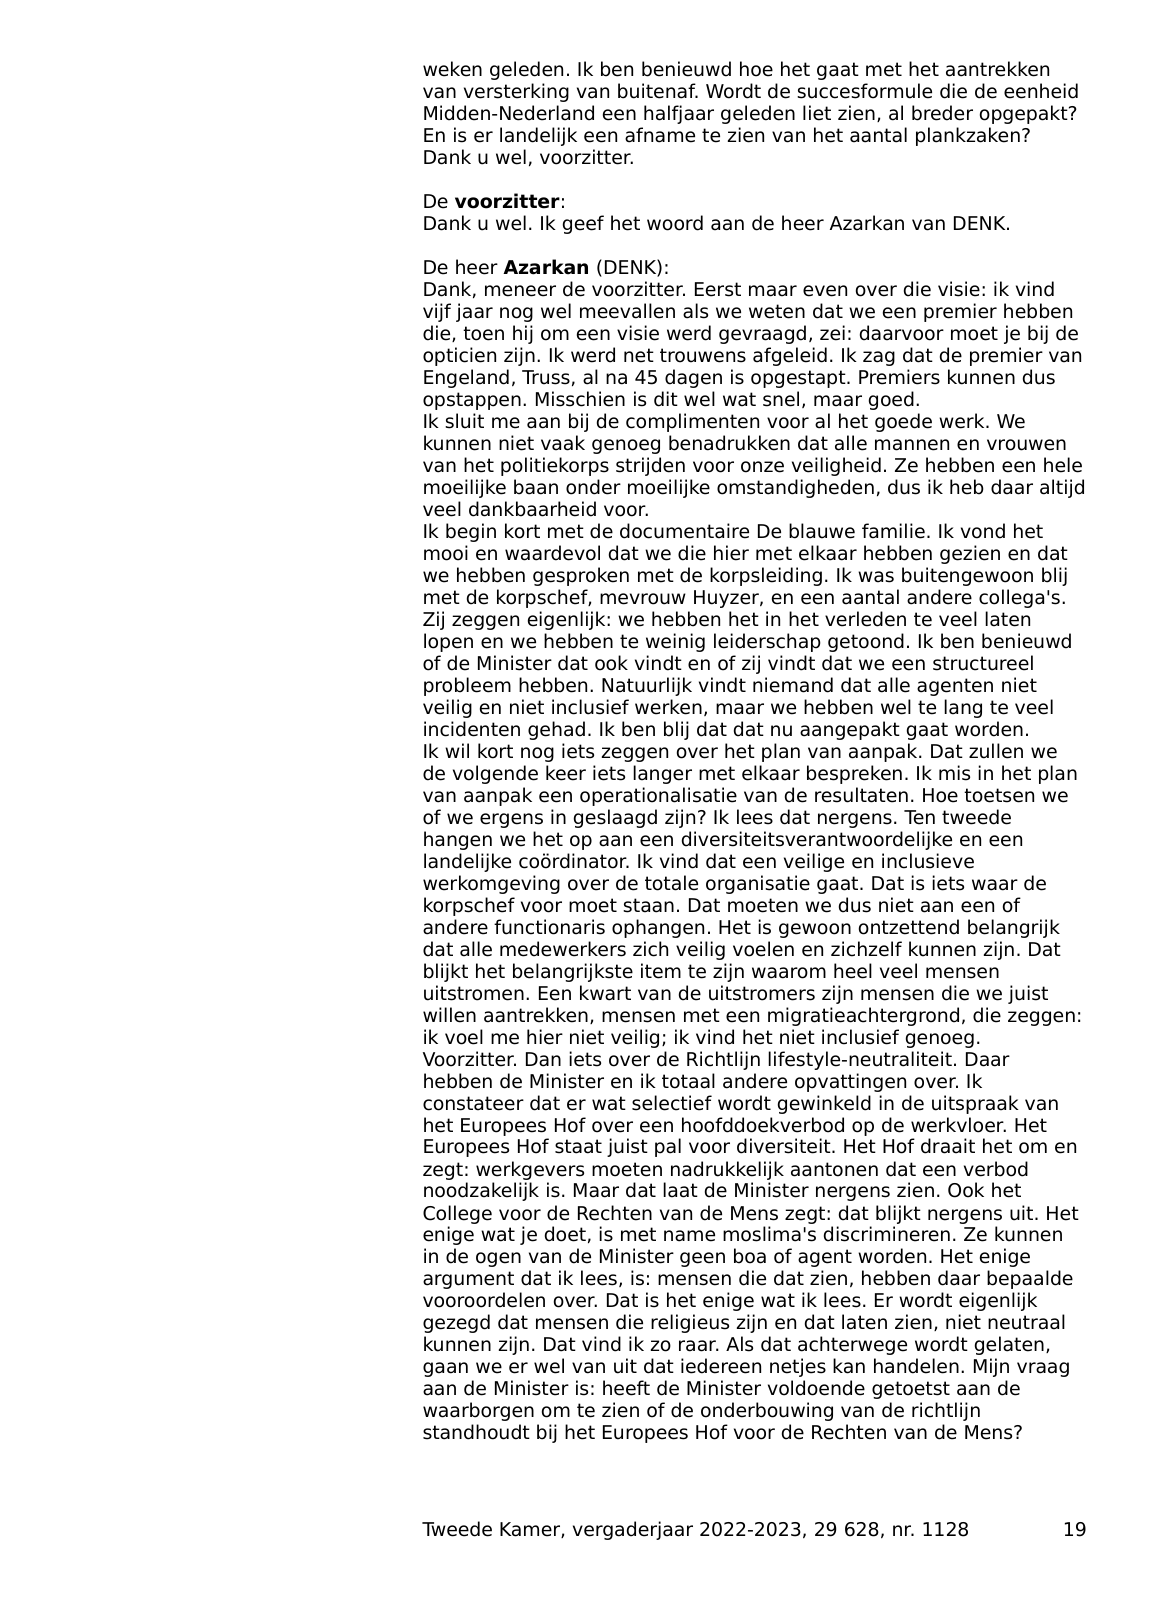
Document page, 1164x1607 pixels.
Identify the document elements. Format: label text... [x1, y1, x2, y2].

text weken geleden. Ik ben benieuwd hoe het gaat met het aantrekken van versterking van buitenaf. Wordt de succesformule die de eenheid Midden-Nederland een halfjaar geleden liet zien, al breder opgepakt? En is er landelijk een afname te zien van het aantal plankzaken? [422, 59, 1087, 147]
text De heer Azarkan (DENK): [422, 257, 1087, 279]
text Ik wil kort nog iets zeggen over het plan van aanpak. Dat zullen we de volgende keer iets langer met elkaar bespreken. Ik mis in het plan van aanpak een operationalisatie van de resultaten. Hoe toetsen we of we ergens in geslaagd zijn? Ik lees dat nergens. Ten tweede hangen we het op aan een diversiteitsverantwoordelijke en een landelijke coördinator. Ik vind dat een veilige en inclusieve werkomgeving over de totale organisatie gaat. Dat is iets waar de korpschef voor moet staan. Dat moeten we dus niet aan een of andere functionaris ophangen. Het is gewoon ontzettend belangrijk dat alle medewerkers zich veilig voelen en zichzelf kunnen zijn. Dat blijkt het belangrijkste item te zijn waarom heel veel mensen uitstromen. Een kwart van de uitstromers zijn mensen die we juist willen aantrekken, mensen met een migratieachtergrond, die zeggen: ik voel me hier niet veilig; ik vind het niet inclusief genoeg. [422, 741, 1087, 1048]
text Ik sluit me aan bij de complimenten voor al het goede werk. We kunnen niet vaak genoeg benadrukken dat alle mannen en vrouwen van het politiekorps strijden voor onze veiligheid. Ze hebben een hele moeilijke baan onder moeilijke omstandigheden, dus ik heb daar altijd veel dankbaarheid voor. [422, 411, 1087, 521]
text Dank u wel, voorzitter. [422, 147, 1087, 169]
text De voorzitter: [422, 191, 1087, 213]
text Voorzitter. Dan iets over de Richtlijn lifestyle-neutraliteit. Daar hebben de Minister en ik totaal andere opvattingen over. Ik constateer dat er wat selectief wordt gewinkeld in de uitspraak van het Europees Hof over een hoofddoekverbod op de werkvloer. Het Europees Hof staat juist pal voor diversiteit. Het Hof draait het om en zegt: werkgevers moeten nadrukkelijk aantonen dat een verbod noodzakelijk is. Maar dat laat de Minister nergens zien. Ook het College voor de Rechten van de Mens zegt: dat blijkt nergens uit. Het enige wat je doet, is met name moslima's discrimineren. Ze kunnen in de ogen van de Minister geen boa of agent worden. Het enige argument dat ik lees, is: mensen die dat zien, hebben daar bepaalde vooroordelen over. Dat is het enige wat ik lees. Er wordt eigenlijk gezegd dat mensen die religieus zijn en dat laten zien, niet neutraal kunnen zijn. Dat vind ik zo raar. Als dat achterwege wordt gelaten, gaan we er wel van uit dat iedereen netjes kan handelen. Mijn vraag aan de Minister is: heeft de Minister voldoende getoetst aan de waarborgen om te zien of de onderbouwing van de richtlijn standhoudt bij het Europees Hof voor de Rechten van de Mens? [422, 1048, 1087, 1444]
text Dank u wel. Ik geef het woord aan de heer Azarkan van DENK. [422, 213, 1087, 235]
text Dank, meneer de voorzitter. Eerst maar even over die visie: ik vind vijf jaar nog wel meevallen als we weten dat we een premier hebben die, toen hij om een visie werd gevraagd, zei: daarvoor moet je bij de opticien zijn. Ik werd net trouwens afgeleid. Ik zag dat de premier van Engeland, Truss, al na 45 dagen is opgestapt. Premiers kunnen dus opstappen. Misschien is dit wel wat snel, maar goed. [422, 279, 1087, 411]
text Ik begin kort met de documentaire De blauwe familie. Ik vond het mooi en waardevol dat we die hier met elkaar hebben gezien en dat we hebben gesproken met de korpsleiding. Ik was buitengewoon blij met de korpschef, mevrouw Huyzer, en een aantal andere collega's. Zij zeggen eigenlijk: we hebben het in het verleden te veel laten lopen en we hebben te weinig leiderschap getoond. Ik ben benieuwd of de Minister dat ook vindt en of zij vindt dat we een structureel probleem hebben. Natuurlijk vindt niemand dat alle agenten niet veilig en niet inclusief werken, maar we hebben wel te lang te veel incidenten gehad. Ik ben blij dat dat nu aangepakt gaat worden. [422, 521, 1087, 741]
